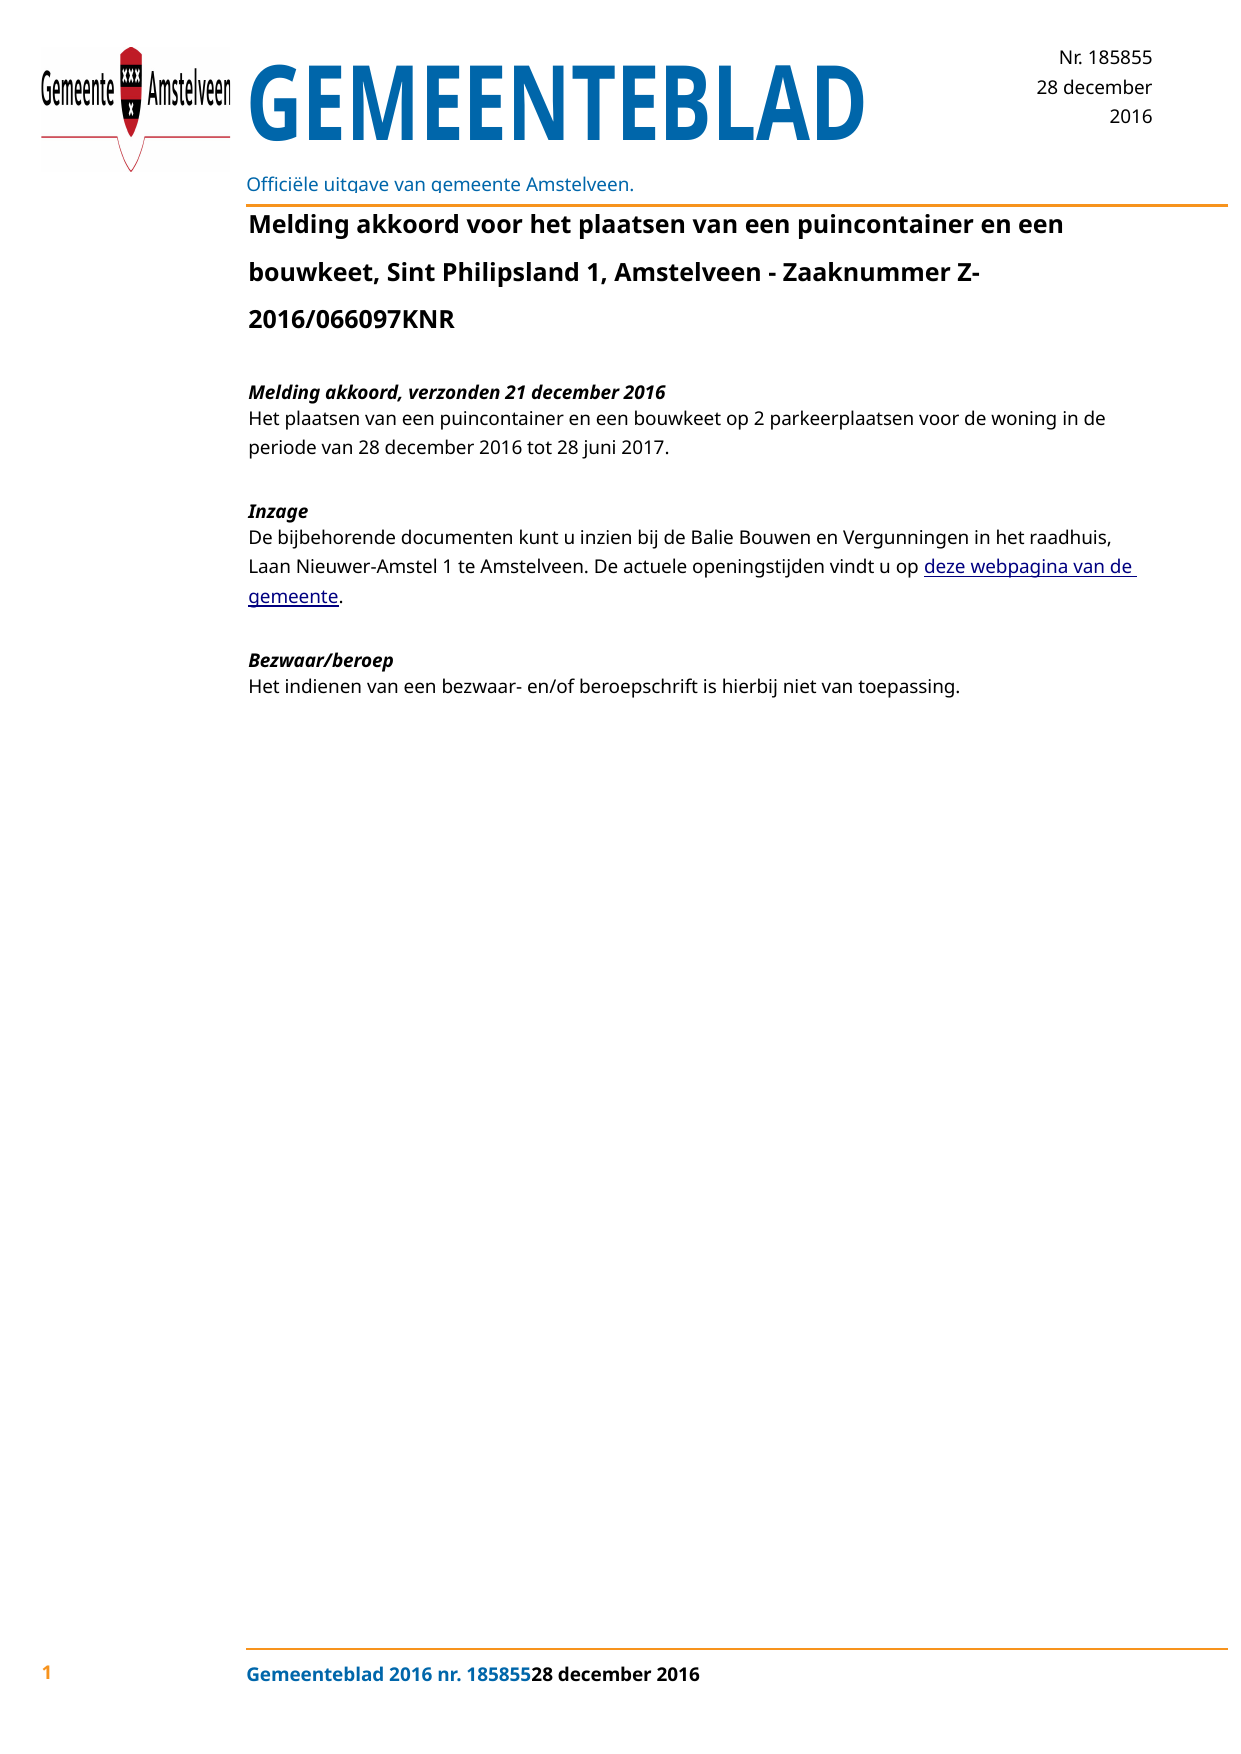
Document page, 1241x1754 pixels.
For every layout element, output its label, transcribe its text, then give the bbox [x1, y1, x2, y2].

text De bijbehorende documenten kunt u inzien bij de Balie Bouwen en Vergunningen in het raadhuis, Laan Nieuwer-Amstel 1 te Amstelveen. De actuele openingstijden vindt u op deze webpagina van de gemeente. [248, 524, 1152, 609]
text Inzage [248, 498, 1152, 524]
text Bezwaar/beroep [248, 647, 1152, 673]
picture [41, 47, 231, 172]
text Melding akkoord, verzonden 21 december 2016 [248, 379, 1152, 405]
text Het indienen van een bezwaar- en/of beroepschrift is hierbij niet van toepassing. [248, 673, 1152, 699]
text Het plaatsen van een puincontainer en een bouwkeet op 2 parkeerplaatsen voor de woning in de periode van 28 december 2016 tot 28 juni 2017. [248, 405, 1152, 460]
text Melding akkoord voor het plaatsen van een puincontainer en een bouwkeet, Sint Philipsland 1, Amstelveen - Zaaknummer Z-2016/066097KNR [248, 207, 1152, 336]
